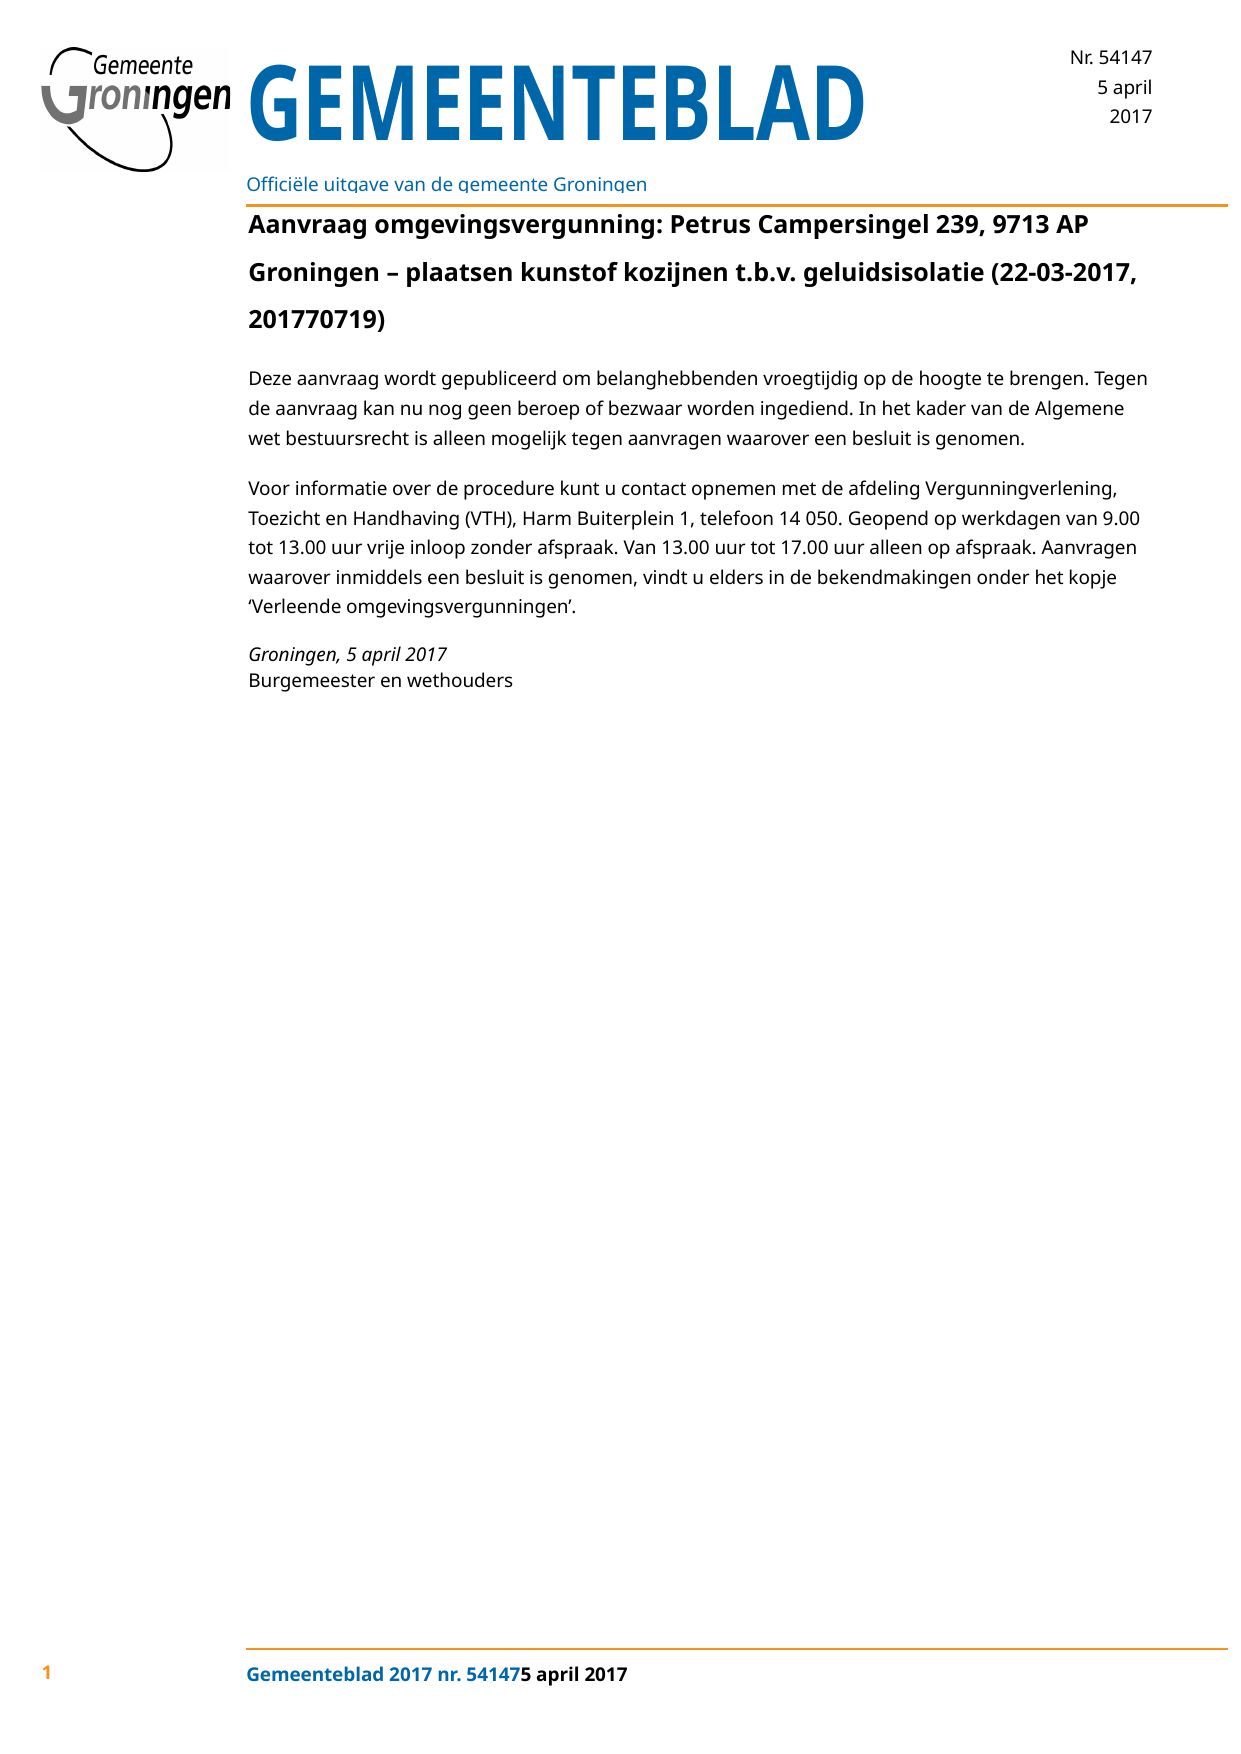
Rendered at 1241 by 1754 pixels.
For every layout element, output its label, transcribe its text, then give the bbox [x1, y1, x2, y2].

text Deze aanvraag wordt gepubliceerd om belanghebbenden vroegtijdig op de hoogte te brengen. Tegen de aanvraag kan nu nog geen beroep of bezwaar worden ingediend. In het kader van de Algemene wet bestuursrecht is alleen mogelijk tegen aanvragen waarover een besluit is genomen. [248, 366, 1152, 450]
text Voor informatie over de procedure kunt u contact opnemen met de afdeling Vergunningverlening, Toezicht en Handhaving (VTH), Harm Buiterplein 1, telefoon 14 050. Geopend op werkdagen van 9.00 tot 13.00 uur vrije inloop zonder afspraak. Van 13.00 uur tot 17.00 uur alleen op afspraak. Aanvragen waarover inmiddels een besluit is genomen, vindt u elders in de bekendmakingen onder het kopje ‘Verleende omgevingsvergunningen’. [248, 475, 1152, 619]
text Aanvraag omgevingsvergunning: Petrus Campersingel 239, 9713 AP Groningen – plaatsen kunstof kozijnen t.b.v. geluidsisolatie (22-03-2017, 201770719) [248, 207, 1152, 336]
picture [41, 47, 231, 172]
text Groningen, 5 april 2017 [248, 641, 1152, 667]
text Burgemeester en wethouders [248, 667, 1152, 693]
